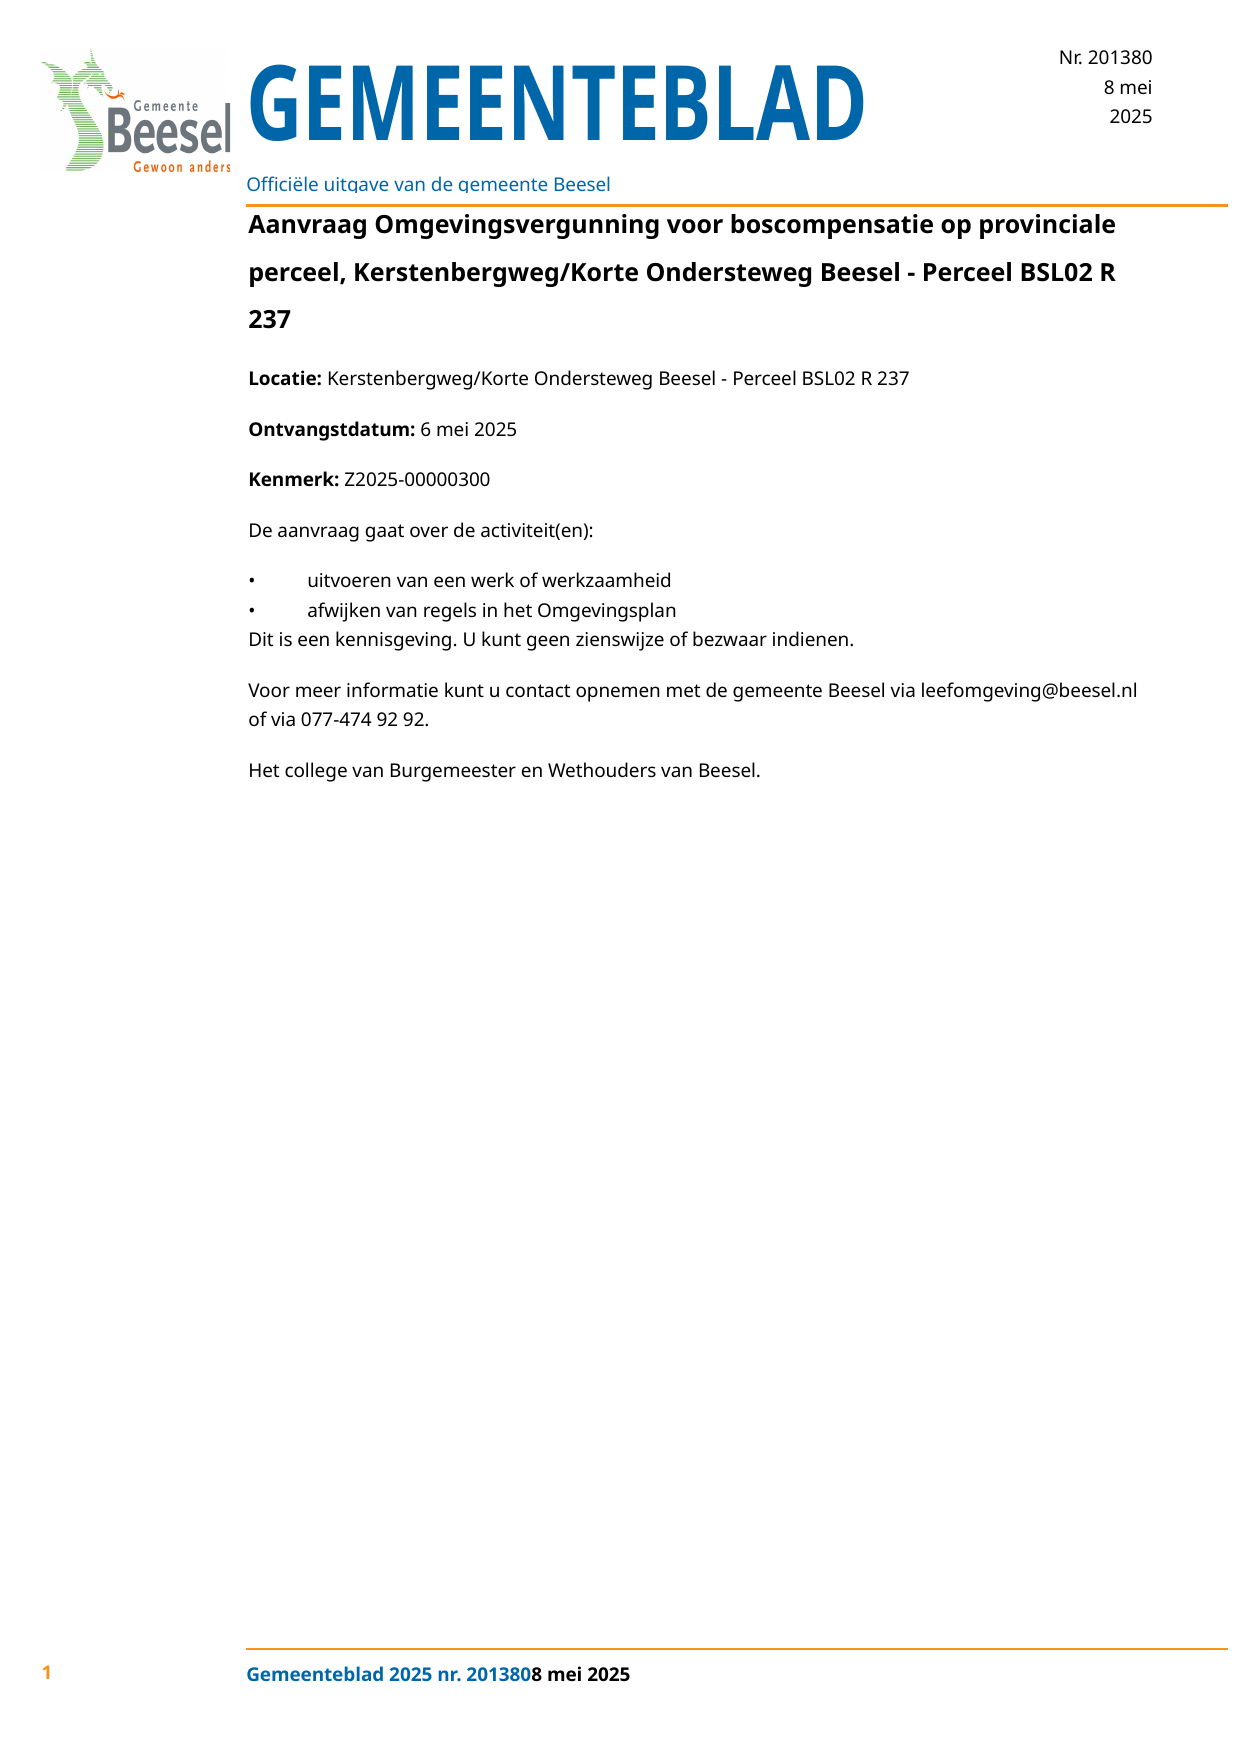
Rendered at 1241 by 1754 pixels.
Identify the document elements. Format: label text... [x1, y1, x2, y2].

text Het college van Burgemeester en Wethouders van Beesel. [248, 757, 1152, 782]
text Ontvangstdatum: 6 mei 2025 [248, 416, 1152, 442]
picture [41, 47, 231, 172]
text Dit is een kennisgeving. U kunt geen zienswijze of bezwaar indienen. [248, 626, 1152, 652]
text Kenmerk: Z2025-00000300 [248, 466, 1152, 492]
text Aanvraag Omgevingsvergunning voor boscompensatie op provinciale perceel, Kerstenbergweg/Korte Ondersteweg Beesel - Perceel BSL02 R 237 [248, 207, 1152, 336]
text Locatie: Kerstenbergweg/Korte Ondersteweg Beesel - Perceel BSL02 R 237 [248, 366, 1152, 391]
text De aanvraag gaat over de activiteit(en): [248, 517, 1152, 542]
list uitvoeren van een werk of werkzaamheid [248, 567, 1152, 593]
text Voor meer informatie kunt u contact opnemen met de gemeente Beesel via leefomgeving@beesel.nl of via 077-474 92 92. [248, 677, 1152, 732]
list afwijken van regels in het Omgevingsplan [248, 597, 1152, 622]
